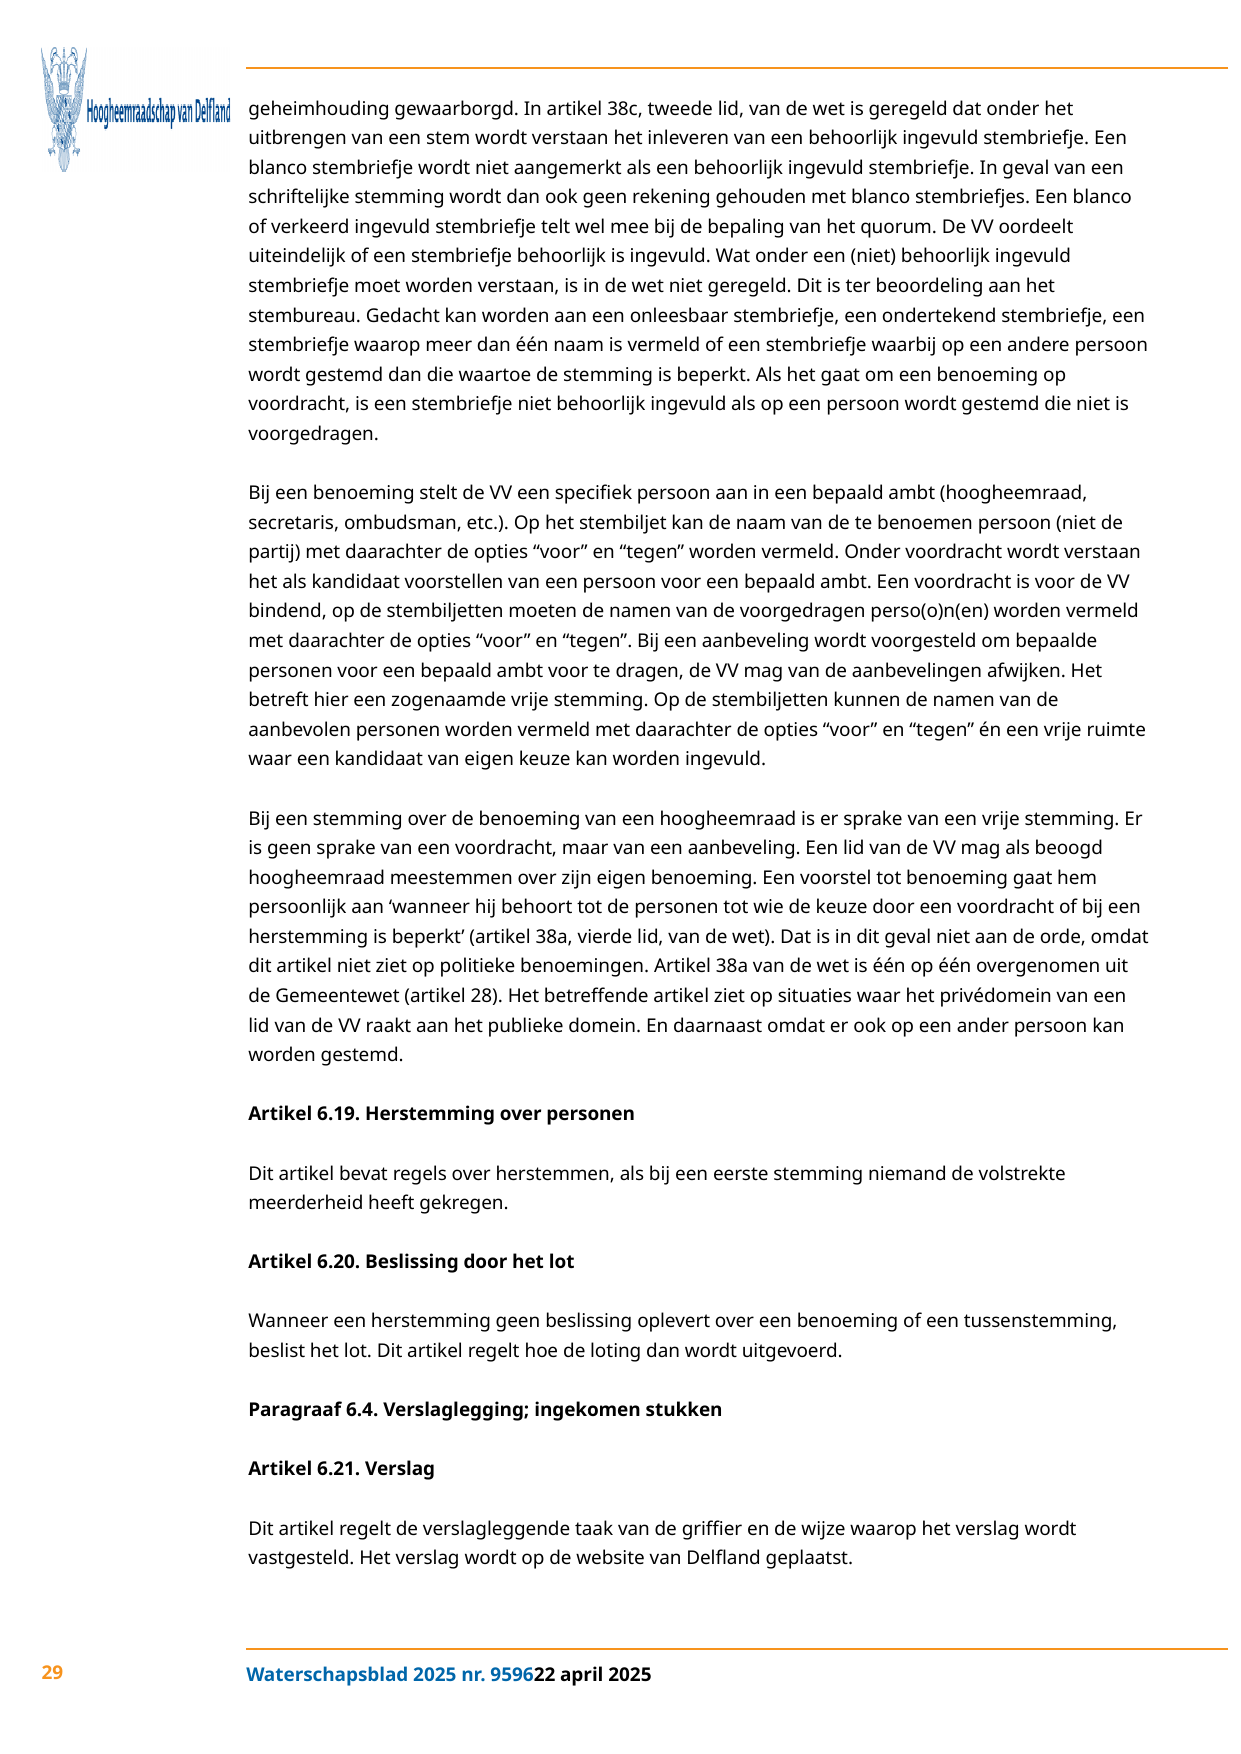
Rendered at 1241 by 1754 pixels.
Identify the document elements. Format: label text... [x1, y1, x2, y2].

text Artikel 6.20. Beslissing door het lot [248, 1248, 1152, 1274]
text Bij een benoeming stelt de VV een specifiek persoon aan in een bepaald ambt (hoogheemraad, secretaris, ombudsman, etc.). Op het stembiljet kan de naam van de te benoemen persoon (niet de partij) met daarachter de opties “voor” en “tegen” worden vermeld. Onder voordracht wordt verstaan het als kandidaat voorstellen van een persoon voor een bepaald ambt. Een voordracht is voor de VV bindend, op de stembiljetten moeten de namen van de voorgedragen perso(o)n(en) worden vermeld met daarachter de opties “voor” en “tegen”. Bij een aanbeveling wordt voorgesteld om bepaalde personen voor een bepaald ambt voor te dragen, de VV mag van de aanbevelingen afwijken. Het betreft hier een zogenaamde vrije stemming. Op de stembiljetten kunnen de namen van de aanbevolen personen worden vermeld met daarachter de opties “voor” en “tegen” én een vrije ruimte waar een kandidaat van eigen keuze kan worden ingevuld. [248, 479, 1152, 771]
text Dit artikel bevat regels over herstemmen, als bij een eerste stemming niemand de volstrekte meerderheid heeft gekregen. [248, 1160, 1152, 1215]
text Artikel 6.19. Herstemming over personen [248, 1101, 1152, 1126]
text Artikel 6.21. Verslag [248, 1456, 1152, 1481]
picture [41, 47, 231, 172]
text Paragraaf 6.4. Verslaglegging; ingekomen stukken [248, 1396, 1152, 1422]
text Wanneer een herstemming geen beslissing oplevert over een benoeming of een tussenstemming, beslist het lot. Dit artikel regelt hoe de loting dan wordt uitgevoerd. [248, 1308, 1152, 1363]
text Dit artikel regelt de verslagleggende taak van de griffier en de wijze waarop het verslag wordt vastgesteld. Het verslag wordt op de website van Delfland geplaatst. [248, 1515, 1152, 1570]
text Bij een stemming over de benoeming van een hoogheemraad is er sprake van een vrije stemming. Er is geen sprake van een voordracht, maar van een aanbeveling. Een lid van de VV mag als beoogd hoogheemraad meestemmen over zijn eigen benoeming. Een voorstel tot benoeming gaat hem persoonlijk aan ‘wanneer hij behoort tot de personen tot wie de keuze door een voordracht of bij een herstemming is beperkt’ (artikel 38a, vierde lid, van de wet). Dat is in dit geval niet aan de orde, omdat dit artikel niet ziet op politieke benoemingen. Artikel 38a van de wet is één op één overgenomen uit de Gemeentewet (artikel 28). Het betreffende artikel ziet op situaties waar het privédomein van een lid van de VV raakt aan het publieke domein. En daarnaast omdat er ook op een ander persoon kan worden gestemd. [248, 805, 1152, 1067]
text geheimhouding gewaarborgd. In artikel 38c, tweede lid, van de wet is geregeld dat onder het uitbrengen van een stem wordt verstaan het inleveren van een behoorlijk ingevuld stembriefje. Een blanco stembriefje wordt niet aangemerkt als een behoorlijk ingevuld stembriefje. In geval van een schriftelijke stemming wordt dan ook geen rekening gehouden met blanco stembriefjes. Een blanco of verkeerd ingevuld stembriefje telt wel mee bij de bepaling van het quorum. De VV oordeelt uiteindelijk of een stembriefje behoorlijk is ingevuld. Wat onder een (niet) behoorlijk ingevuld stembriefje moet worden verstaan, is in de wet niet geregeld. Dit is ter beoordeling aan het stembureau. Gedacht kan worden aan een onleesbaar stembriefje, een ondertekend stembriefje, een stembriefje waarop meer dan één naam is vermeld of een stembriefje waarbij op een andere persoon wordt gestemd dan die waartoe de stemming is beperkt. Als het gaat om een benoeming op voordracht, is een stembriefje niet behoorlijk ingevuld als op een persoon wordt gestemd die niet is voorgedragen. [248, 95, 1152, 446]
